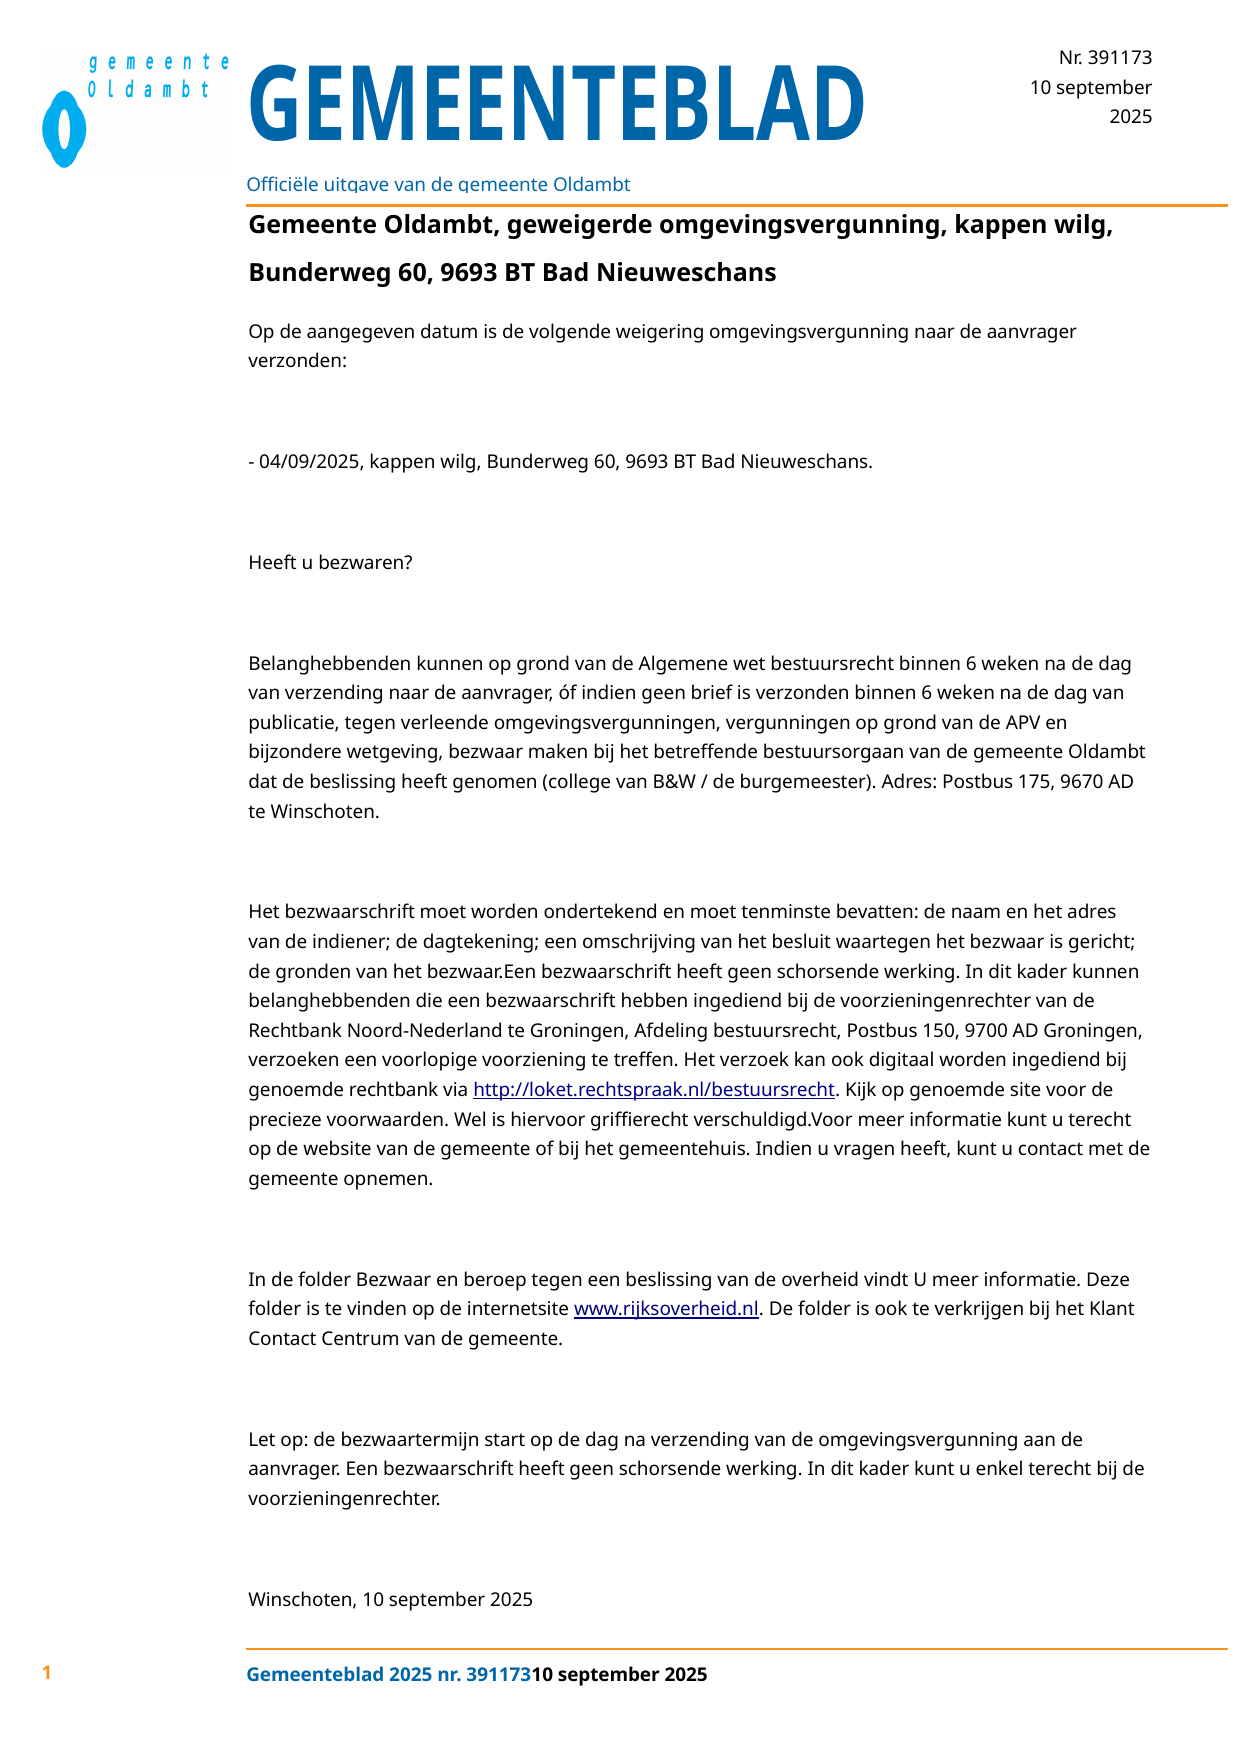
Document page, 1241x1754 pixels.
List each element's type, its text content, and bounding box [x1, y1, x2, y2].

text Gemeente Oldambt, geweigerde omgevingsvergunning, kappen wilg, Bunderweg 60, 9693 BT Bad Nieuweschans [248, 207, 1152, 288]
text Let op: de bezwaartermijn start op de dag na verzending van de omgevingsvergunning aan de aanvrager. Een bezwaarschrift heeft geen schorsende werking. In dit kader kunt u enkel terecht bij de voorzieningenrechter. [248, 1426, 1152, 1511]
text Op de aangegeven datum is de volgende weigering omgevingsvergunning naar de aanvrager verzonden: [248, 318, 1152, 373]
text - 04/09/2025, kappen wilg, Bunderweg 60, 9693 BT Bad Nieuweschans. [248, 448, 1152, 474]
text Winschoten, 10 september 2025 [248, 1586, 1152, 1612]
text In de folder Bezwaar en beroep tegen een beslissing van de overheid vindt U meer informatie. Deze folder is te vinden op de internetsite www.rijksoverheid.nl. De folder is ook te verkrijgen bij het Klant Contact Centrum van de gemeente. [248, 1266, 1152, 1351]
picture [41, 47, 231, 172]
text Belanghebbenden kunnen op grond van de Algemene wet bestuursrecht binnen 6 weken na de dag van verzending naar de aanvrager, óf indien geen brief is verzonden binnen 6 weken na de dag van publicatie, tegen verleende omgevingsvergunningen, vergunningen op grond van de APV en bijzondere wetgeving, bezwaar maken bij het betreffende bestuursorgaan van de gemeente Oldambt dat de beslissing heeft genomen (college van B&W / de burgemeester). Adres: Postbus 175, 9670 AD te Winschoten. [248, 650, 1152, 824]
text Het bezwaarschrift moet worden ondertekend en moet tenminste bevatten: de naam en het adres van de indiener; de dagtekening; een omschrijving van het besluit waartegen het bezwaar is gericht; de gronden van het bezwaar.Een bezwaarschrift heeft geen schorsende werking. In dit kader kunnen belanghebbenden die een bezwaarschrift hebben ingediend bij de voorzieningenrechter van de Rechtbank Noord-Nederland te Groningen, Afdeling bestuursrecht, Postbus 150, 9700 AD Groningen, verzoeken een voorlopige voorziening te treffen. Het verzoek kan ook digitaal worden ingediend bij genoemde rechtbank via http://loket.rechtspraak.nl/bestuursrecht. Kijk op genoemde site voor de precieze voorwaarden. Wel is hiervoor griffierecht verschuldigd.Voor meer informatie kunt u terecht op de website van de gemeente of bij het gemeentehuis. Indien u vragen heeft, kunt u contact met de gemeente opnemen. [248, 899, 1152, 1191]
text Heeft u bezwaren? [248, 549, 1152, 575]
